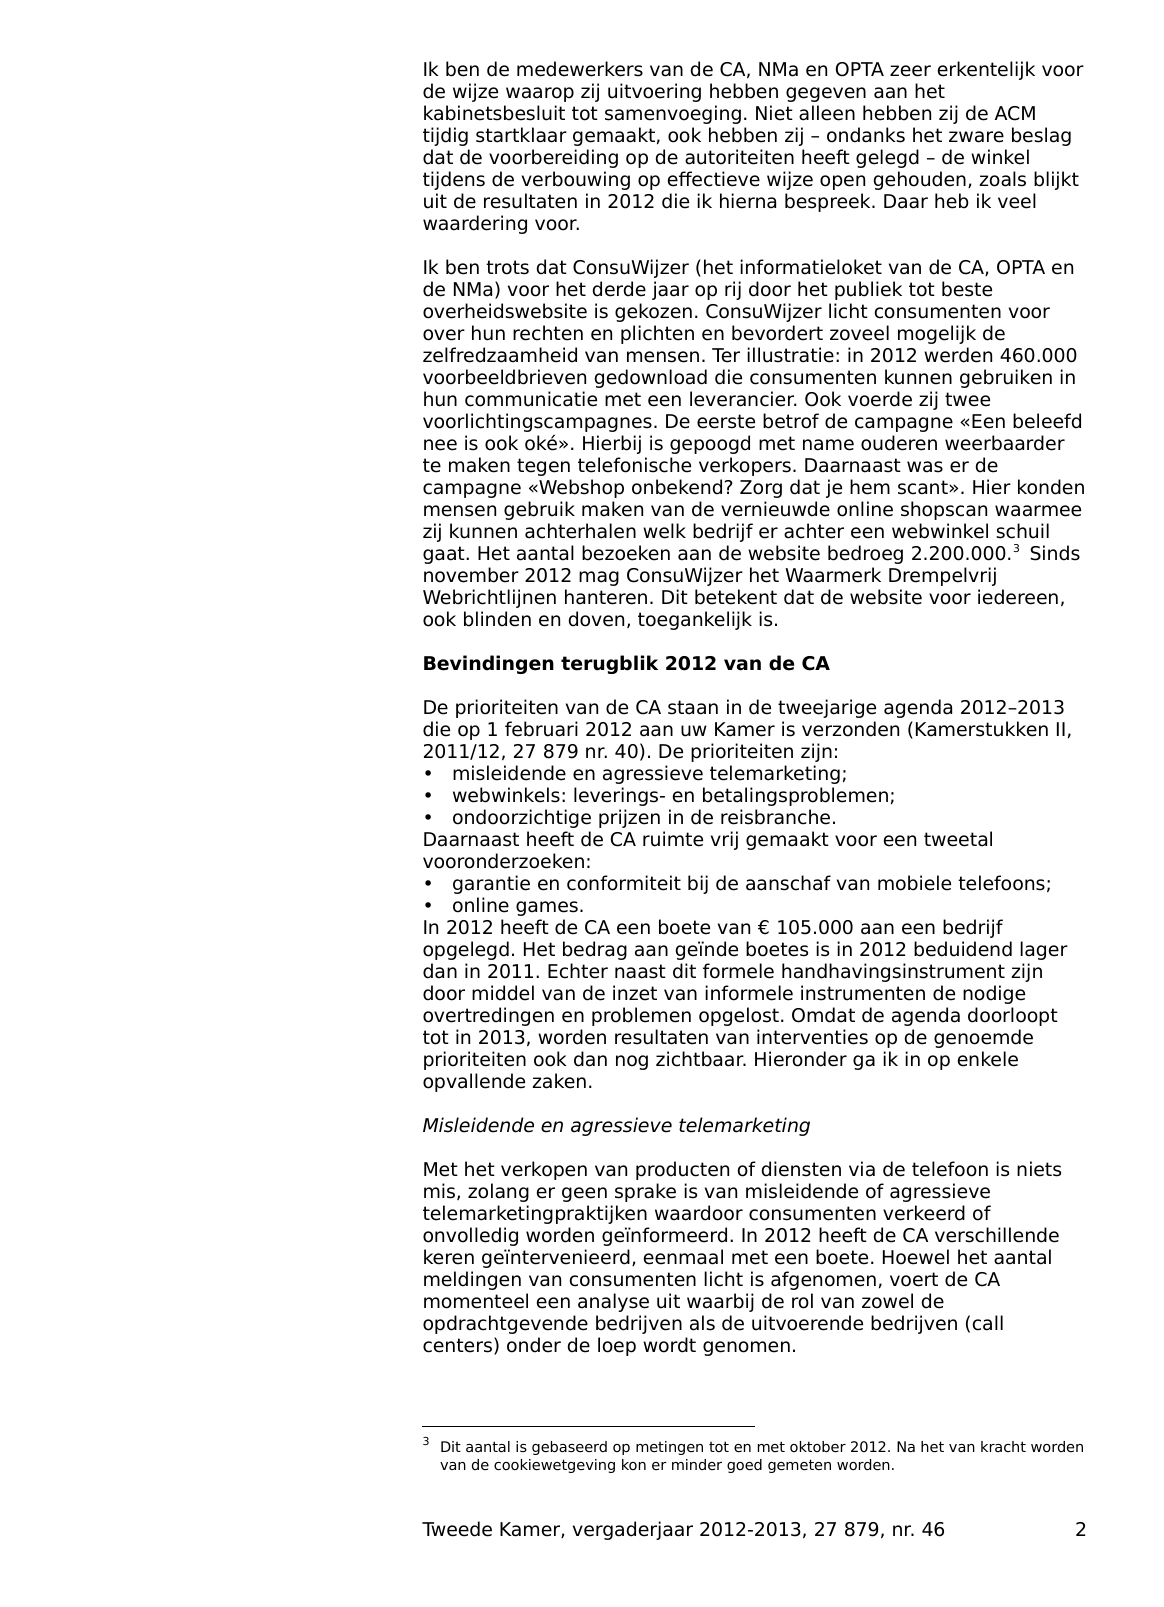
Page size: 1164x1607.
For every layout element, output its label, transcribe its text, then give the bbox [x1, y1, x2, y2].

text Met het verkopen van producten of diensten via de telefoon is niets mis, zolang er geen sprake is van misleidende of agressieve telemarketingpraktijken waardoor consumenten verkeerd of onvolledig worden geïnformeerd. In 2012 heeft de CA verschillende keren geïntervenieerd, eenmaal met een boete. Hoewel het aantal meldingen van consumenten licht is afgenomen, voert de CA momenteel een analyse uit waarbij de rol van zowel de opdrachtgevende bedrijven als de uitvoerende bedrijven (call centers) onder de loep wordt genomen. [422, 1159, 1087, 1357]
text In 2012 heeft de CA een boete van € 105.000 aan een bedrijf opgelegd. Het bedrag aan geïnde boetes is in 2012 beduidend lager dan in 2011. Echter naast dit formele handhavingsinstrument zijn door middel van de inzet van informele instrumenten de nodige overtredingen en problemen opgelost. Omdat de agenda doorloopt tot in 2013, worden resultaten van interventies op de genoemde prioriteiten ook dan nog zichtbaar. Hieronder ga ik in op enkele opvallende zaken. [422, 917, 1087, 1093]
text Ik ben de medewerkers van de CA, NMa en OPTA zeer erkentelijk voor de wijze waarop zij uitvoering hebben gegeven aan het kabinetsbesluit tot samenvoeging. Niet alleen hebben zij de ACM tijdig startklaar gemaakt, ook hebben zij – ondanks het zware beslag dat de voorbereiding op de autoriteiten heeft gelegd – de winkel tijdens de verbouwing op effectieve wijze open gehouden, zoals blijkt uit de resultaten in 2012 die ik hierna bespreek. Daar heb ik veel waardering voor. [422, 59, 1087, 235]
text • misleidende en agressieve telemarketing; [422, 763, 1087, 785]
subtitle Misleidende en agressieve telemarketing [422, 1115, 1087, 1137]
text Ik ben trots dat ConsuWijzer (het informatieloket van de CA, OPTA en de NMa) voor het derde jaar op rij door het publiek tot beste overheidswebsite is gekozen. ConsuWijzer licht consumenten voor over hun rechten en plichten en bevordert zoveel mogelijk de zelfredzaamheid van mensen. Ter illustratie: in 2012 werden 460.000 voorbeeldbrieven gedownload die consumenten kunnen gebruiken in hun communicatie met een leverancier. Ook voerde zij twee voorlichtingscampagnes. De eerste betrof de campagne «Een beleefd nee is ook oké». Hierbij is gepoogd met name ouderen weerbaarder te maken tegen telefonische verkopers. Daarnaast was er de campagne «Webshop onbekend? Zorg dat je hem scant». Hier konden mensen gebruik maken van de vernieuwde online shopscan waarmee zij kunnen achterhalen welk bedrijf er achter een webwinkel schuil gaat. Het aantal bezoeken aan de website bedroeg 2.200.000. Sinds november 2012 mag ConsuWijzer het Waarmerk Drempelvrij Webrichtlijnen hanteren. Dit betekent dat de website voor iedereen, ook blinden en doven, toegankelijk is. [422, 257, 1087, 631]
text Daarnaast heeft de CA ruimte vrij gemaakt voor een tweetal vooronderzoeken: [422, 829, 1087, 873]
text De prioriteiten van de CA staan in de tweejarige agenda 2012–2013 die op 1 februari 2012 aan uw Kamer is verzonden (Kamerstukken II, 2011/12, 27 879 nr. 40). De prioriteiten zijn: [422, 697, 1087, 763]
text • ondoorzichtige prijzen in de reisbranche. [422, 807, 1087, 829]
text • garantie en conformiteit bij de aanschaf van mobiele telefoons; [422, 873, 1087, 895]
text Dit aantal is gebaseerd op metingen tot en met oktober 2012. Na het van kracht worden van de cookiewetgeving kon er minder goed gemeten worden. [422, 1435, 1087, 1474]
subtitle Bevindingen terugblik 2012 van de CA [422, 653, 1087, 675]
text • webwinkels: leverings- en betalingsproblemen; [422, 785, 1087, 807]
text • online games. [422, 895, 1087, 917]
